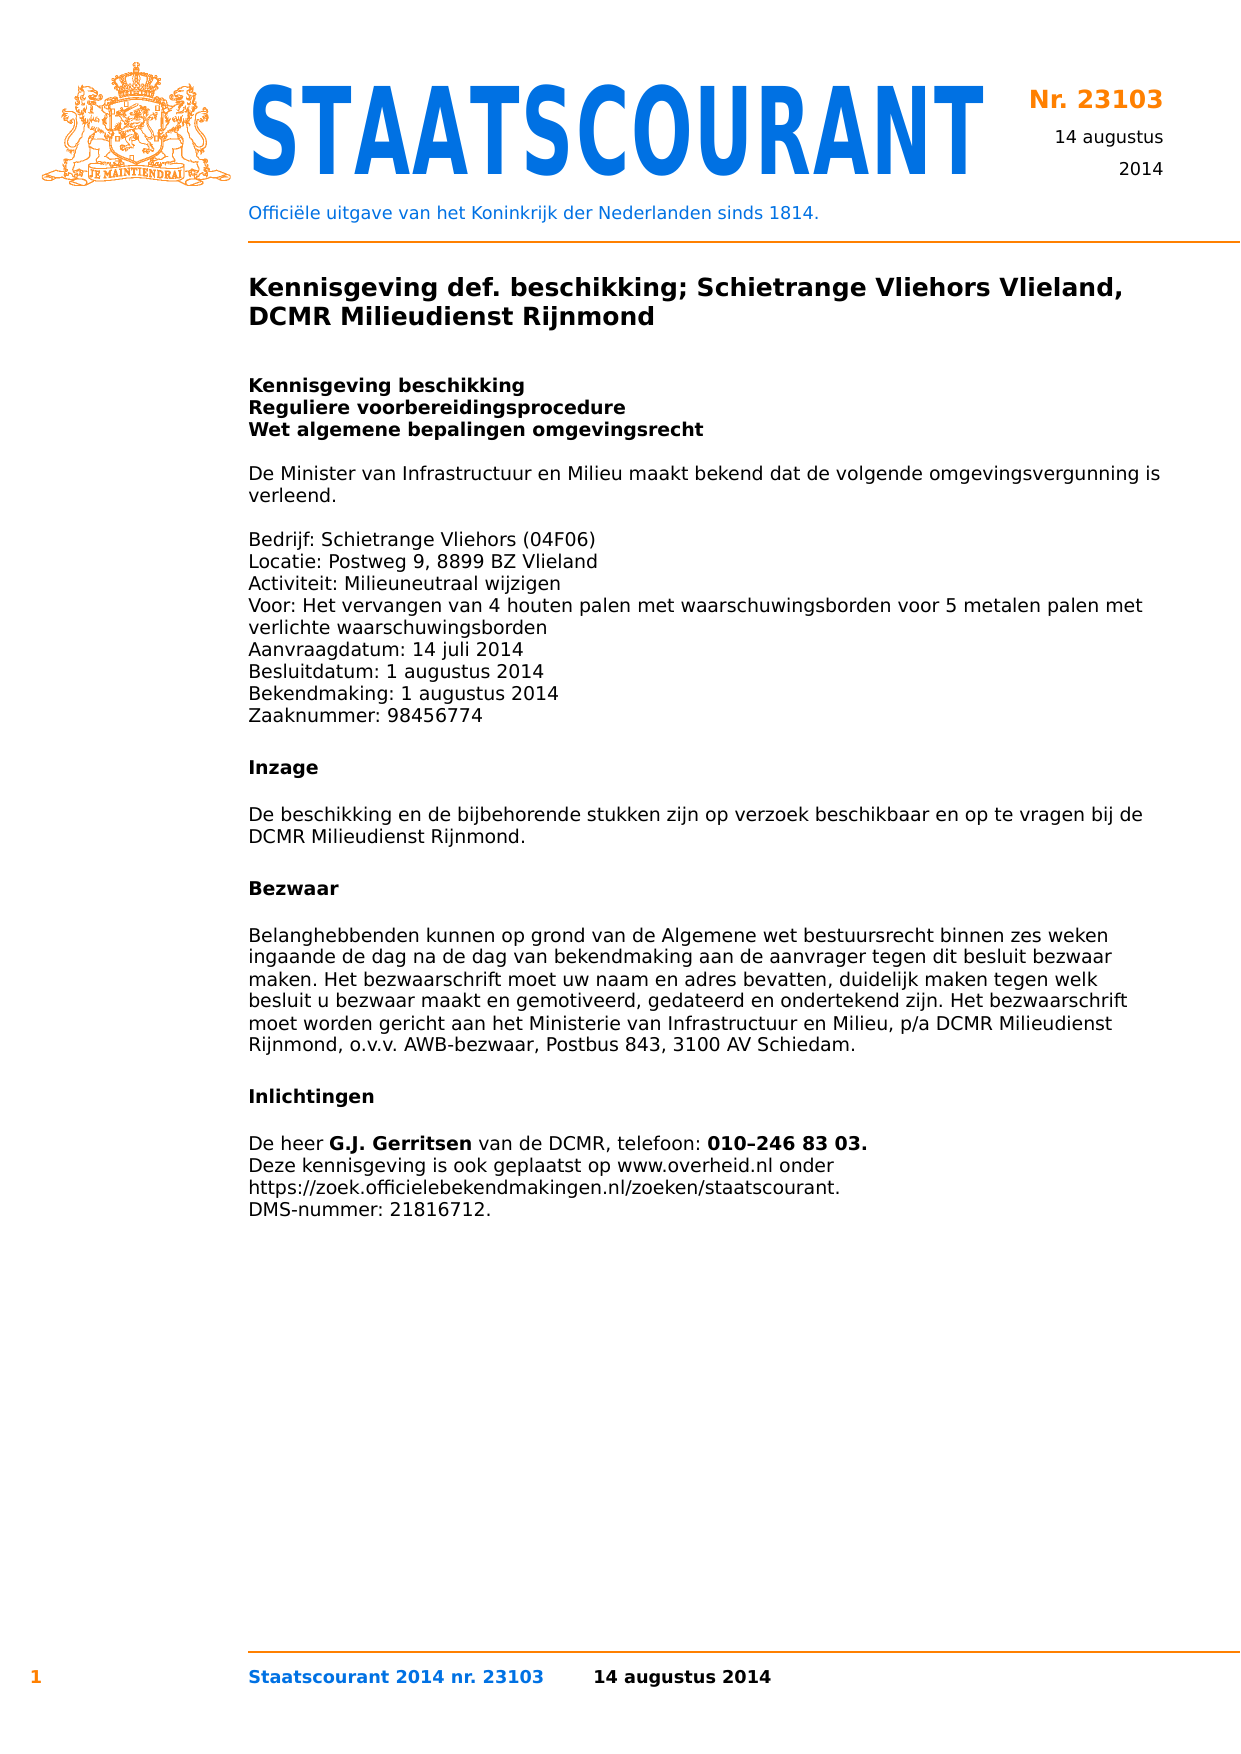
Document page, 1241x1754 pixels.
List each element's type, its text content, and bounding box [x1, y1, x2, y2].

text De heer G.J. Gerritsen van de DCMR, telefoon: 010–246 83 03. [248, 1133, 1163, 1155]
picture [41, 62, 231, 186]
table_cell Officiële uitgave van het Koninkrijk der Nederlanden sinds 1814. [248, 203, 1240, 241]
table_header Nr. 23103 [998, 62, 1240, 121]
table_header [25, 62, 248, 241]
text De Minister van Infrastructuur en Milieu maakt bekend dat de volgende omgevingsvergunning is verleend. [248, 463, 1163, 507]
subtitle Inlichtingen [248, 1086, 1163, 1108]
text De beschikking en de bijbehorende stukken zijn op verzoek beschikbaar en op te vragen bij de DCMR Milieudienst Rijnmond. [248, 803, 1163, 847]
text Besluitdatum: 1 augustus 2014 [248, 661, 1163, 683]
text Bedrijf: Schietrange Vliehors (04F06) [248, 529, 1163, 551]
text Zaaknummer: 98456774 [248, 704, 1163, 727]
table_header STAATSCOURANT [248, 62, 998, 203]
text Reguliere voorbereidingsprocedure [248, 397, 1163, 419]
subtitle Inzage [248, 757, 1163, 778]
subtitle Bezwaar [248, 877, 1163, 899]
text Wet algemene bepalingen omgevingsrecht [248, 419, 1163, 441]
subtitle Kennisgeving def. beschikking; Schietrange Vliehors Vlieland, DCMR Milieudienst Rijnmond [248, 273, 1163, 331]
text DMS-nummer: 21816712. [248, 1199, 1163, 1221]
text Belanghebbenden kunnen op grond van de Algemene wet bestuursrecht binnen zes weken ingaande de dag na de dag van bekendmaking aan de aanvrager tegen dit besluit bezwaar maken. Het bezwaarschrift moet uw naam en adres bevatten, duidelijk maken tegen welk besluit u bezwaar maakt en gemotiveerd, gedateerd en ondertekend zijn. Het bezwaarschrift moet worden gericht aan het Ministerie van Infrastructuur en Milieu, p/a DCMR Milieudienst Rijnmond, o.v.v. AWB-bezwaar, Postbus 843, 3100 AV Schiedam. [248, 924, 1163, 1056]
table_cell 14 augustus [998, 121, 1240, 153]
text Deze kennisgeving is ook geplaatst op www.overheid.nl onder https://zoek.officielebekendmakingen.nl/zoeken/staatscourant. [248, 1155, 1163, 1199]
text Aanvraagdatum: 14 juli 2014 [248, 639, 1163, 661]
text Kennisgeving beschikking [248, 375, 1163, 397]
text Voor: Het vervangen van 4 houten palen met waarschuwingsborden voor 5 metalen palen met verlichte waarschuwingsborden [248, 595, 1163, 639]
table_cell 2014 [998, 153, 1240, 203]
text Bekendmaking: 1 augustus 2014 [248, 683, 1163, 704]
text Activiteit: Milieuneutraal wijzigen [248, 573, 1163, 595]
text Locatie: Postweg 9, 8899 BZ Vlieland [248, 551, 1163, 573]
